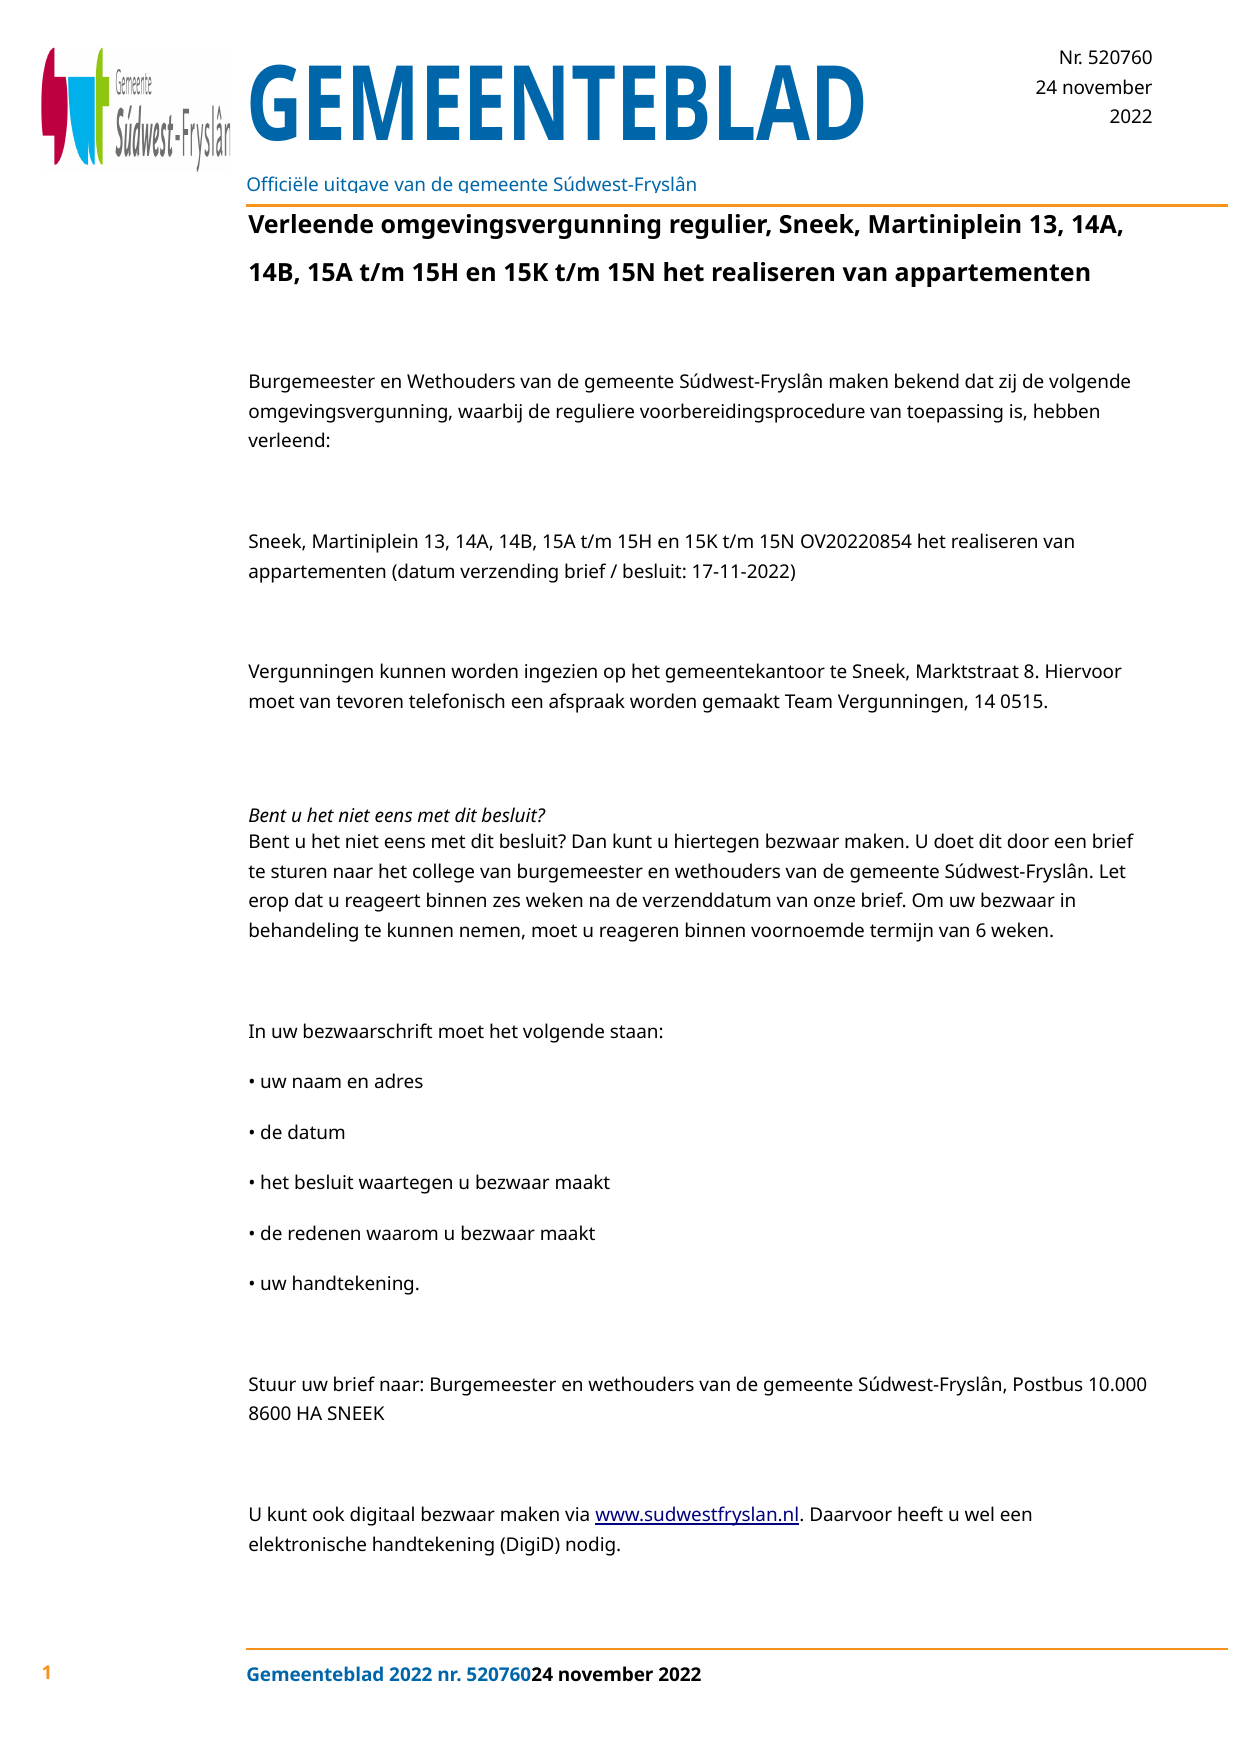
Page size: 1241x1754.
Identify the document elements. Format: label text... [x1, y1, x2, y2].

text Vergunningen kunnen worden ingezien op het gemeentekantoor te Sneek, Marktstraat 8. Hiervoor moet van tevoren telefonisch een afspraak worden gemaakt Team Vergunningen, 14 0515. [248, 659, 1152, 714]
text Verleende omgevingsvergunning regulier, Sneek, Martiniplein 13, 14A, 14B, 15A t/m 15H en 15K t/m 15N het realiseren van appartementen [248, 207, 1152, 288]
text U kunt ook digitaal bezwaar maken via www.sudwestfryslan.nl. Daarvoor heeft u wel een elektronische handtekening (DigiD) nodig. [248, 1501, 1152, 1557]
picture [41, 47, 231, 172]
text Bent u het niet eens met dit besluit? [248, 803, 1152, 828]
text • de redenen waarom u bezwaar maakt [248, 1220, 1152, 1245]
text Bent u het niet eens met dit besluit? Dan kunt u hiertegen bezwaar maken. U doet dit door een brief te sturen naar het college van burgemeester en wethouders van de gemeente Súdwest-Fryslân. Let erop dat u reageert binnen zes weken na de verzenddatum van onze brief. Om uw bezwaar in behandeling te kunnen nemen, moet u reageren binnen voornoemde termijn van 6 weken. [248, 828, 1152, 943]
text • uw handtekening. [248, 1270, 1152, 1296]
text • de datum [248, 1119, 1152, 1144]
text • uw naam en adres [248, 1068, 1152, 1094]
text Stuur uw brief naar: Burgemeester en wethouders van de gemeente Súdwest-Fryslân, Postbus 10.000 8600 HA SNEEK [248, 1371, 1152, 1426]
text Sneek, Martiniplein 13, 14A, 14B, 15A t/m 15H en 15K t/m 15N OV20220854 het realiseren van appartementen (datum verzending brief / besluit: 17-11-2022) [248, 528, 1152, 584]
text • het besluit waartegen u bezwaar maakt [248, 1169, 1152, 1195]
text Burgemeester en Wethouders van de gemeente Súdwest-Fryslân maken bekend dat zij de volgende omgevingsvergunning, waarbij de reguliere voorbereidingsprocedure van toepassing is, hebben verleend: [248, 368, 1152, 453]
text In uw bezwaarschrift moet het volgende staan: [248, 1018, 1152, 1044]
